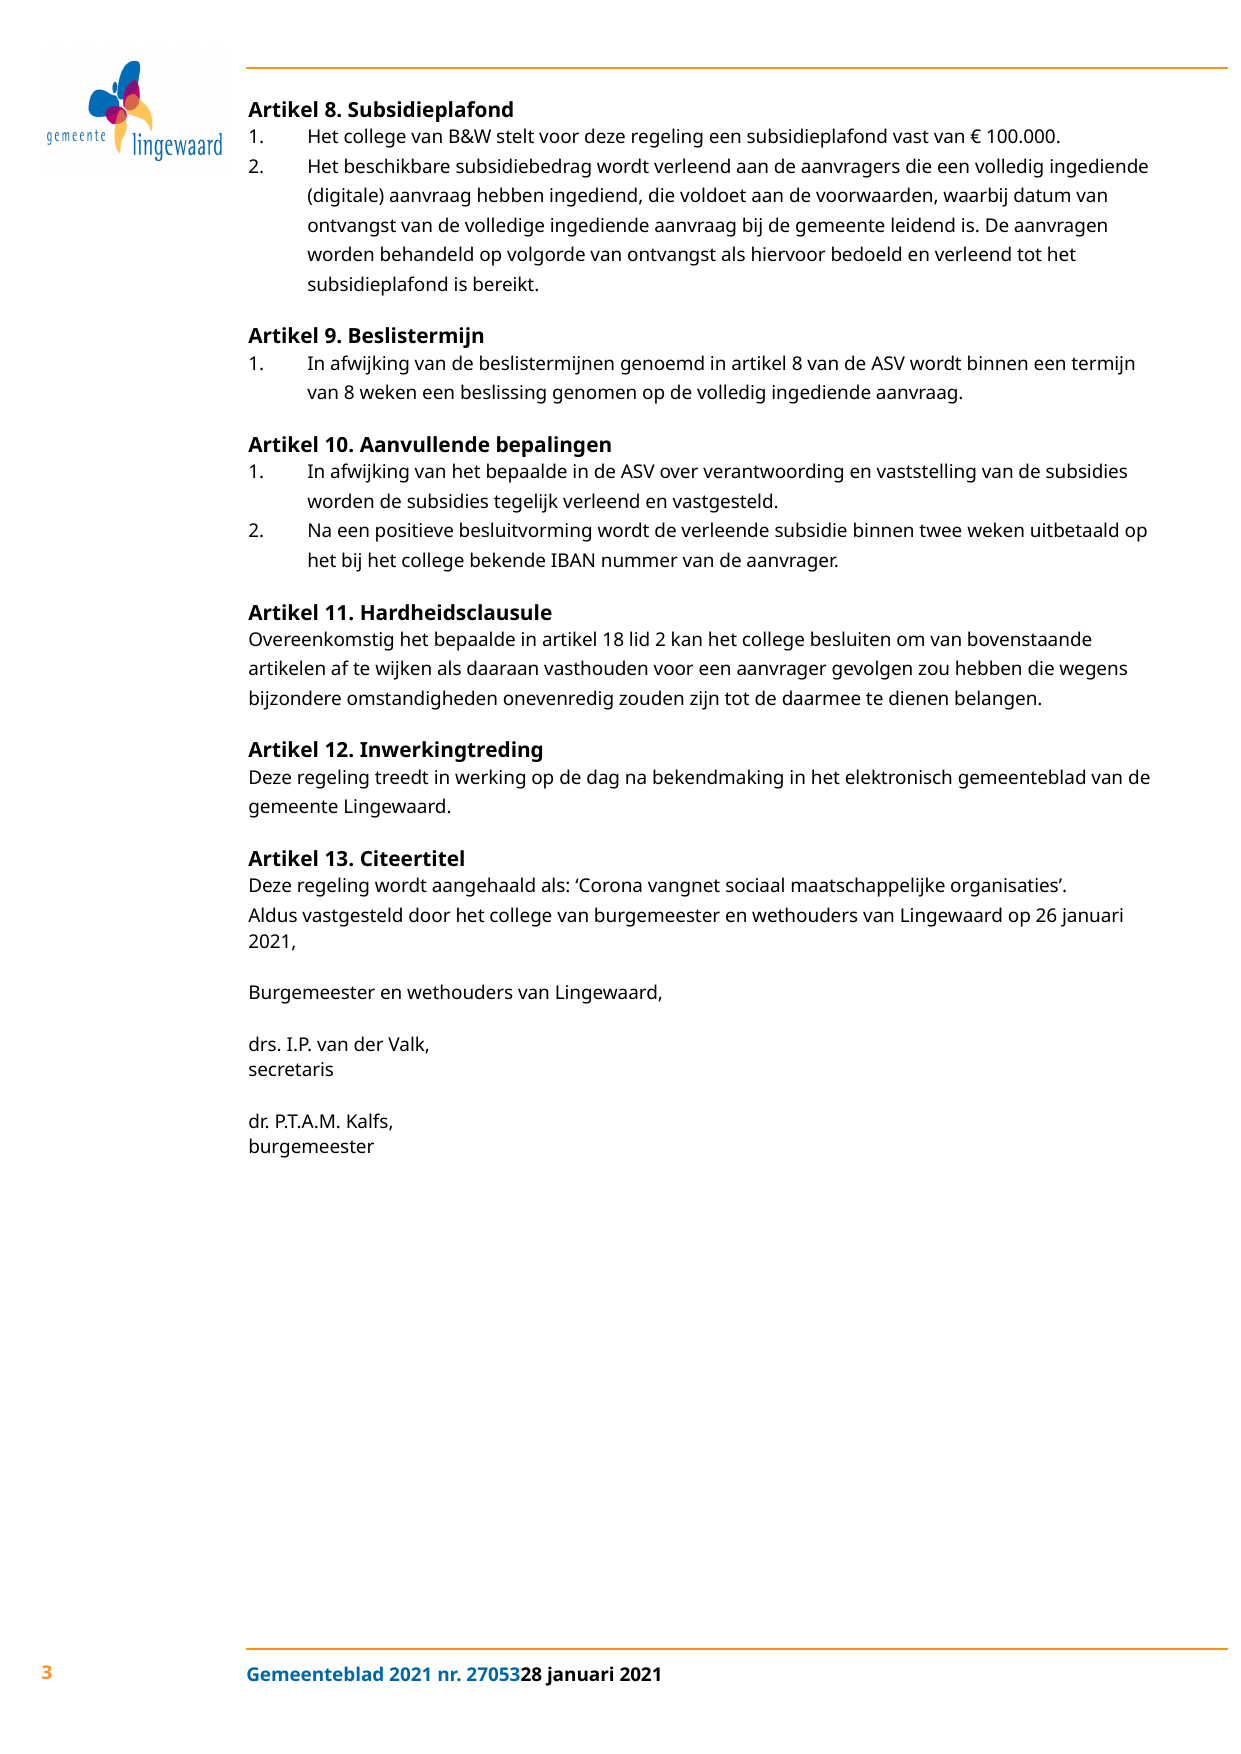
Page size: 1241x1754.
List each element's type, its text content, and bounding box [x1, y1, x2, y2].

text Artikel 13. Citeertitel [248, 844, 1152, 872]
text dr. P.T.A.M. Kalfs, [248, 1108, 1152, 1134]
text drs. I.P. van der Valk, [248, 1031, 1152, 1056]
list Het college van B&W stelt voor deze regeling een subsidieplafond vast van € 100.000. [248, 123, 1152, 149]
list Het beschikbare subsidiebedrag wordt verleend aan de aanvragers die een volledig ingediende (digitale) aanvraag hebben ingediend, die voldoet aan de voorwaarden, waarbij datum van ontvangst van de volledige ingediende aanvraag bij de gemeente leidend is. De aanvragen worden behandeld op volgorde van ontvangst als hiervoor bedoeld en verleend tot het subsidieplafond is bereikt. [248, 153, 1152, 297]
text Artikel 8. Subsidieplafond [248, 95, 1152, 123]
text Overeenkomstig het bepaalde in artikel 18 lid 2 kan het college besluiten om van bovenstaande artikelen af te wijken als daaraan vasthouden voor een aanvrager gevolgen zou hebben die wegens bijzondere omstandigheden onevenredig zouden zijn tot de daarmee te dienen belangen. [248, 626, 1152, 711]
text Artikel 11. Hardheidsclausule [248, 598, 1152, 626]
picture [41, 47, 231, 172]
text Deze regeling wordt aangehaald als: ‘Corona vangnet sociaal maatschappelijke organisaties’. [248, 872, 1152, 898]
text burgemeester [248, 1134, 1152, 1159]
text secretaris [248, 1056, 1152, 1082]
text Artikel 10. Aanvullende bepalingen [248, 430, 1152, 458]
list Na een positieve besluitvorming wordt de verleende subsidie binnen twee weken uitbetaald op het bij het college bekende IBAN nummer van de aanvrager. [248, 518, 1152, 573]
text Artikel 9. Beslistermijn [248, 322, 1152, 350]
text Aldus vastgesteld door het college van burgemeester en wethouders van Lingewaard op 26 januari 2021, [248, 902, 1152, 953]
text Burgemeester en wethouders van Lingewaard, [248, 979, 1152, 1005]
text Artikel 12. Inwerkingtreding [248, 736, 1152, 764]
list In afwijking van de beslistermijnen genoemd in artikel 8 van de ASV wordt binnen een termijn van 8 weken een beslissing genomen op de volledig ingediende aanvraag. [248, 350, 1152, 405]
text Deze regeling treedt in werking op de dag na bekendmaking in het elektronisch gemeenteblad van de gemeente Lingewaard. [248, 764, 1152, 819]
list In afwijking van het bepaalde in de ASV over verantwoording en vaststelling van de subsidies worden de subsidies tegelijk verleend en vastgesteld. [248, 458, 1152, 514]
